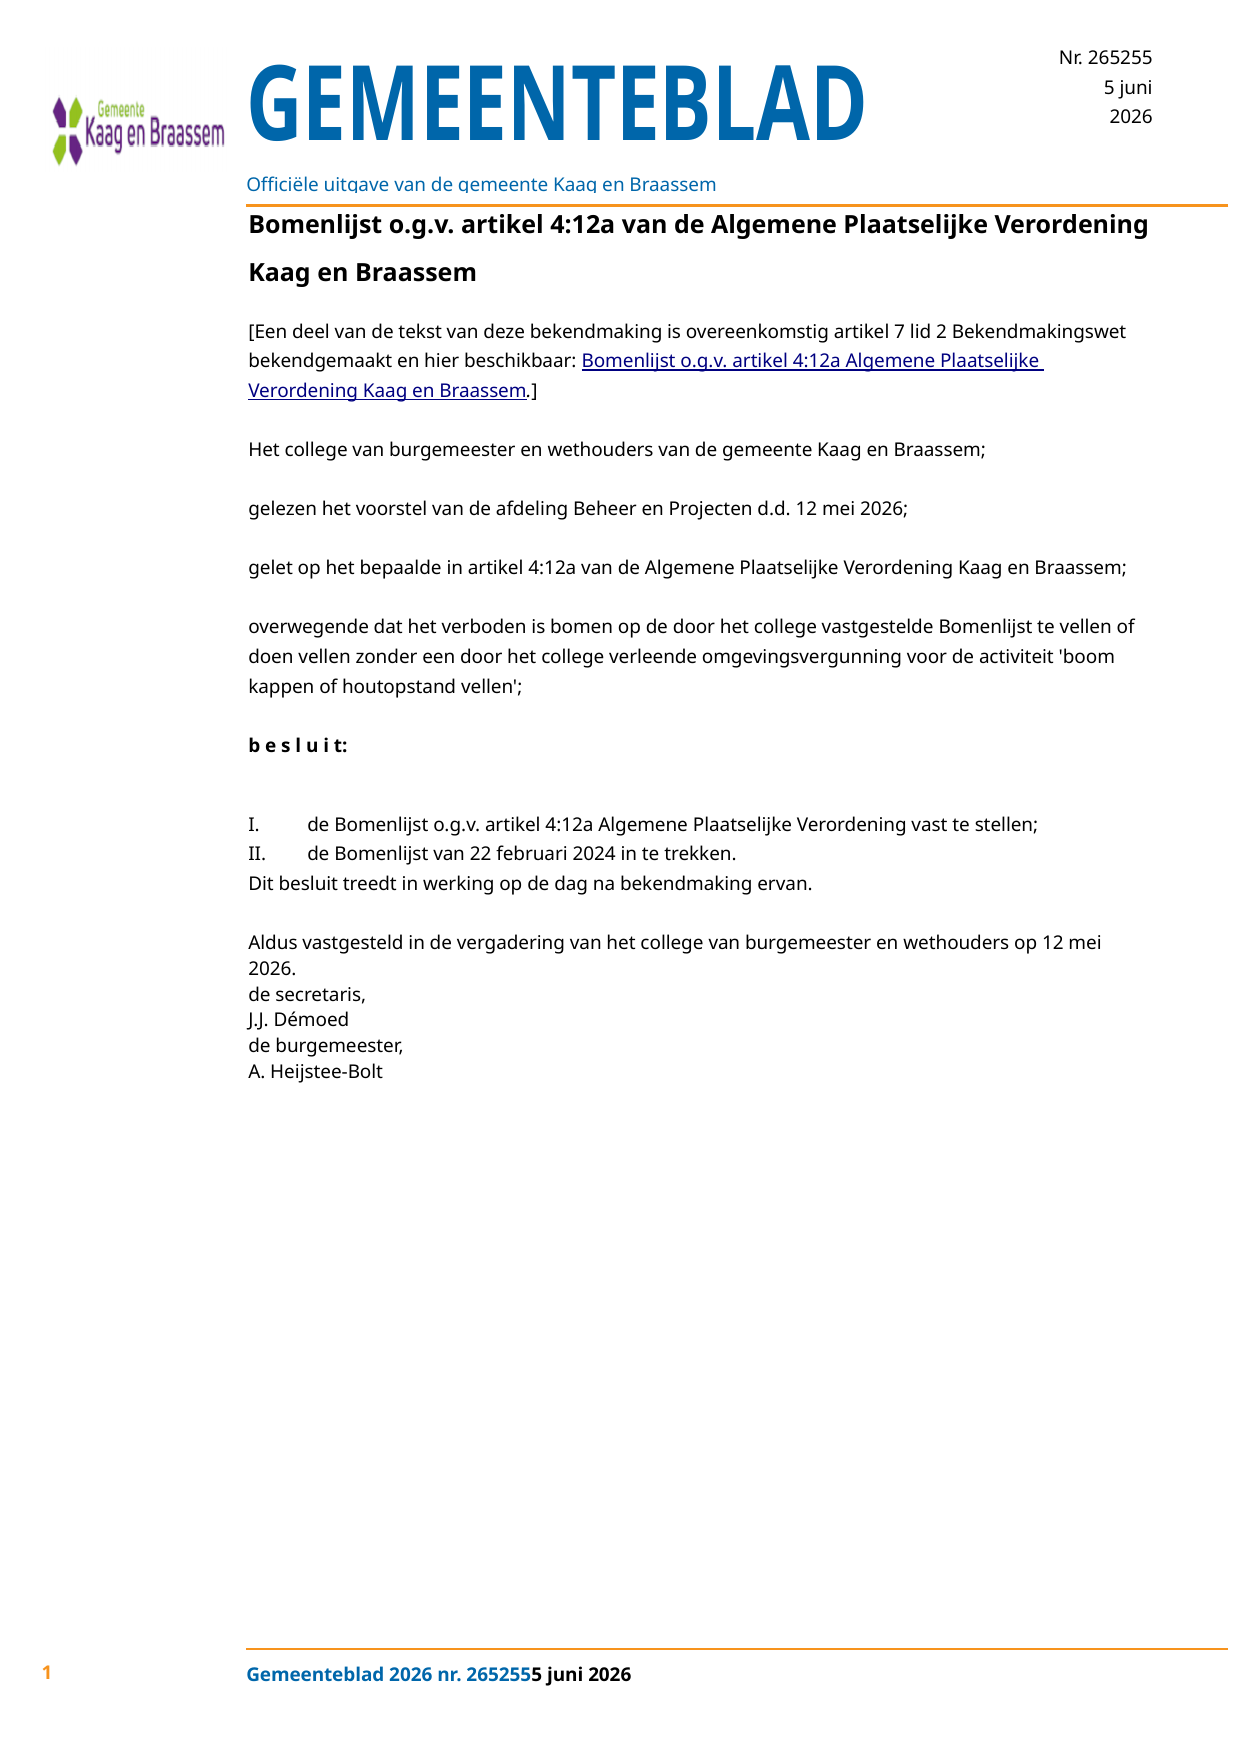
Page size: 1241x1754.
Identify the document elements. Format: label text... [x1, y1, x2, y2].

text gelet op het bepaalde in artikel 4:12a van de Algemene Plaatselijke Verordening Kaag en Braassem; [248, 554, 1152, 580]
text [Een deel van de tekst van deze bekendmaking is overeenkomstig artikel 7 lid 2 Bekendmakingswet bekendgemaakt en hier beschikbaar: Bomenlijst o.g.v. artikel 4:12a Algemene Plaatselijke Verordening Kaag en Braassem.] [248, 318, 1152, 403]
text Dit besluit treedt in werking op de dag na bekendmaking ervan. [248, 870, 1152, 896]
text overwegende dat het verboden is bomen op de door het college vastgestelde Bomenlijst te vellen of doen vellen zonder een door het college verleende omgevingsvergunning voor de activiteit 'boom kappen of houtopstand vellen'; [248, 614, 1152, 699]
text J.J. Démoed [248, 1006, 1152, 1032]
list de Bomenlijst van 22 februari 2024 in te trekken. [248, 841, 1152, 866]
text Aldus vastgesteld in de vergadering van het college van burgemeester en wethouders op 12 mei 2026. [248, 929, 1152, 981]
list de Bomenlijst o.g.v. artikel 4:12a Algemene Plaatselijke Verordening vast te stellen; [248, 811, 1152, 837]
text b e s l u i t: [248, 732, 1152, 758]
text Bomenlijst o.g.v. artikel 4:12a van de Algemene Plaatselijke Verordening Kaag en Braassem [248, 207, 1152, 288]
text A. Heijstee-Bolt [248, 1058, 1152, 1084]
text Het college van burgemeester en wethouders van de gemeente Kaag en Braassem; [248, 436, 1152, 462]
picture [41, 47, 231, 172]
text de burgemeester, [248, 1032, 1152, 1058]
text gelezen het voorstel van de afdeling Beheer en Projecten d.d. 12 mei 2026; [248, 495, 1152, 521]
text de secretaris, [248, 981, 1152, 1006]
